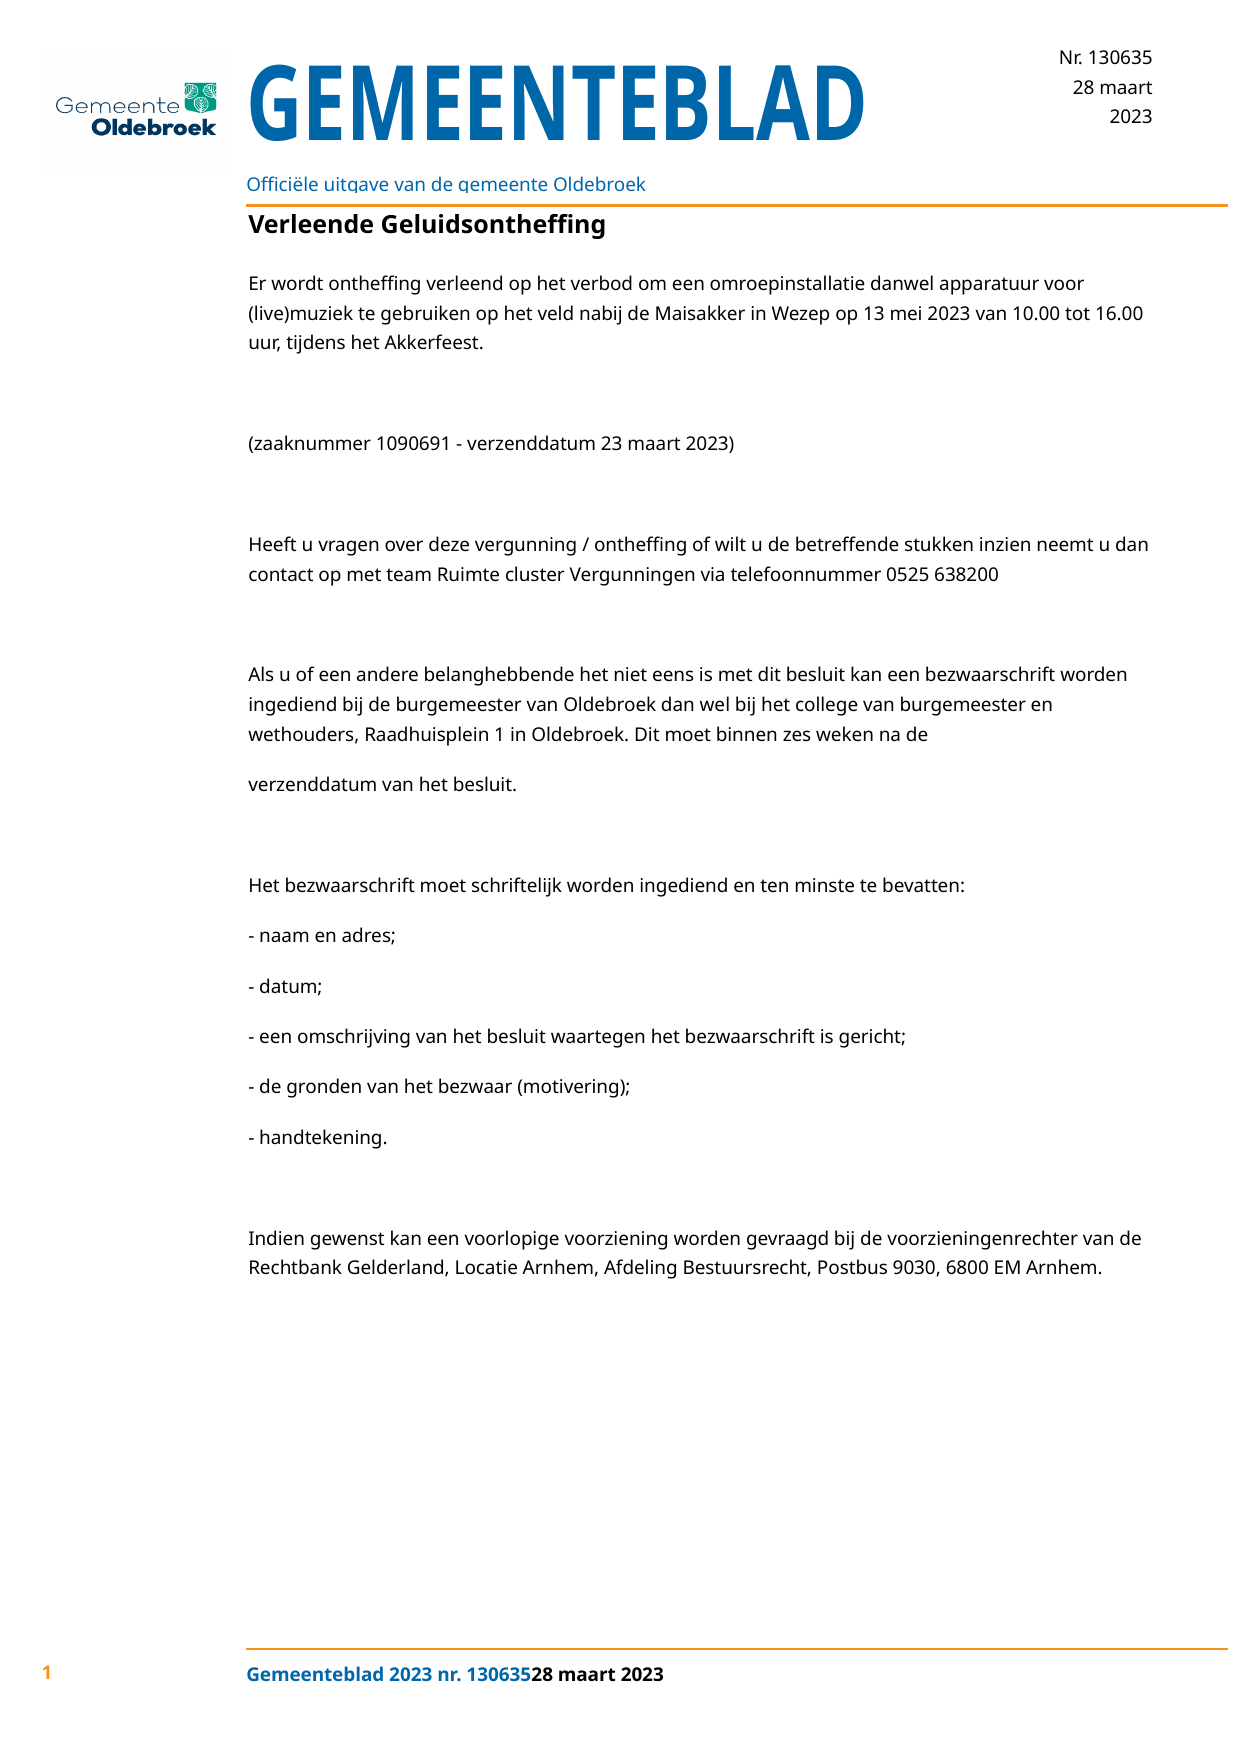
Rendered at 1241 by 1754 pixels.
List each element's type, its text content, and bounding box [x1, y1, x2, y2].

text Er wordt ontheffing verleend op het verbod om een omroepinstallatie danwel apparatuur voor (live)muziek te gebruiken op het veld nabij de Maisakker in Wezep op 13 mei 2023 van 10.00 tot 16.00 uur, tijdens het Akkerfeest. [248, 270, 1152, 355]
text Indien gewenst kan een voorlopige voorziening worden gevraagd bij de voorzieningenrechter van de Rechtbank Gelderland, Locatie Arnhem, Afdeling Bestuursrecht, Postbus 9030, 6800 EM Arnhem. [248, 1225, 1152, 1280]
text Verleende Geluidsontheffing [248, 207, 1152, 241]
text (zaaknummer 1090691 - verzenddatum 23 maart 2023) [248, 430, 1152, 456]
text - de gronden van het bezwaar (motivering); [248, 1074, 1152, 1099]
picture [41, 47, 231, 172]
text - datum; [248, 973, 1152, 998]
text - naam en adres; [248, 922, 1152, 948]
text Het bezwaarschrift moet schriftelijk worden ingediend en ten minste te bevatten: [248, 872, 1152, 898]
text - handtekening. [248, 1124, 1152, 1150]
text Heeft u vragen over deze vergunning / ontheffing of wilt u de betreffende stukken inzien neemt u dan contact op met team Ruimte cluster Vergunningen via telefoonnummer 0525 638200 [248, 531, 1152, 586]
text verzenddatum van het besluit. [248, 771, 1152, 797]
text - een omschrijving van het besluit waartegen het bezwaarschrift is gericht; [248, 1023, 1152, 1049]
text Als u of een andere belanghebbende het niet eens is met dit besluit kan een bezwaarschrift worden ingediend bij de burgemeester van Oldebroek dan wel bij het college van burgemeester en wethouders, Raadhuisplein 1 in Oldebroek. Dit moet binnen zes weken na de [248, 662, 1152, 746]
